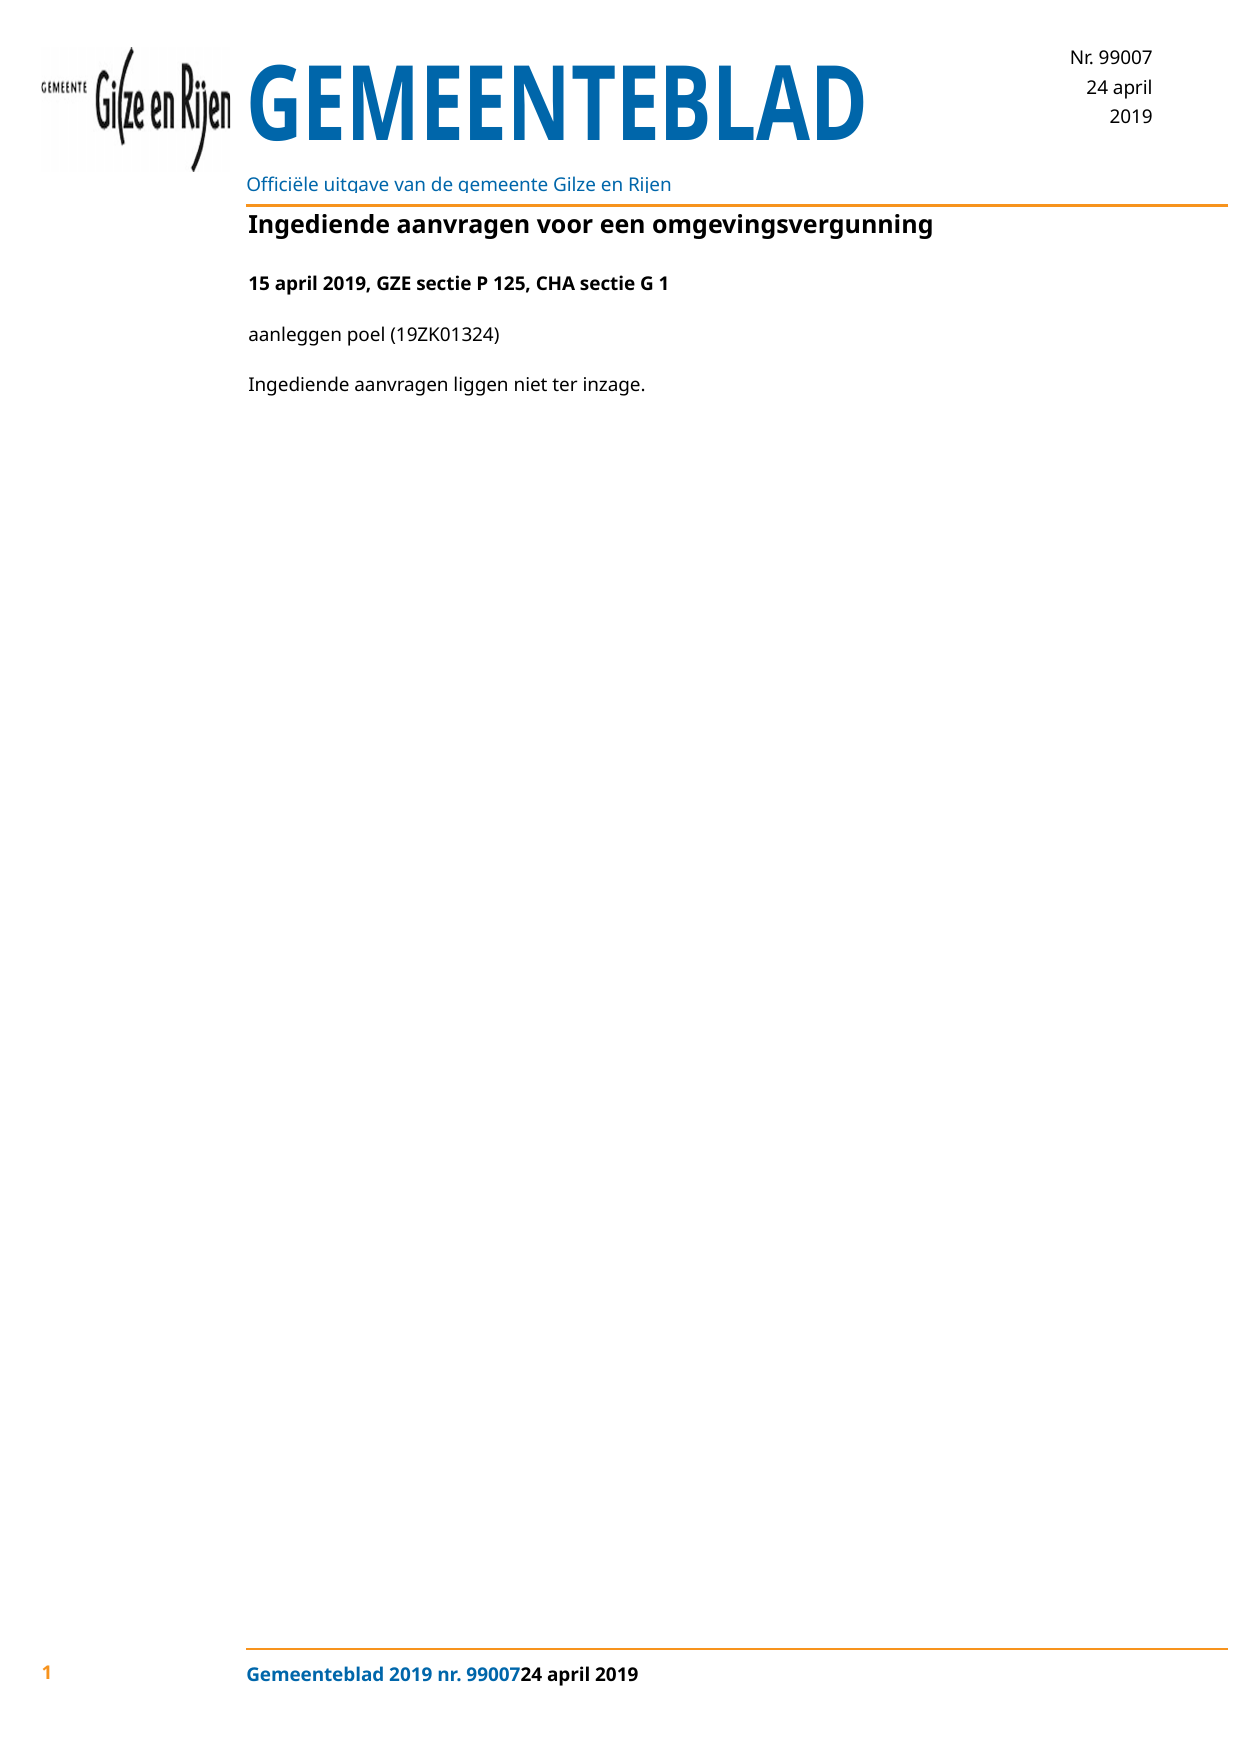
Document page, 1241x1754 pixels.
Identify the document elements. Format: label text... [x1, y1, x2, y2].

text 15 april 2019, GZE sectie P 125, CHA sectie G 1 [248, 270, 1152, 296]
text Ingediende aanvragen liggen niet ter inzage. [248, 371, 1152, 397]
text Ingediende aanvragen voor een omgevingsvergunning [248, 207, 1152, 241]
picture [41, 47, 231, 172]
text aanleggen poel (19ZK01324) [248, 321, 1152, 346]
